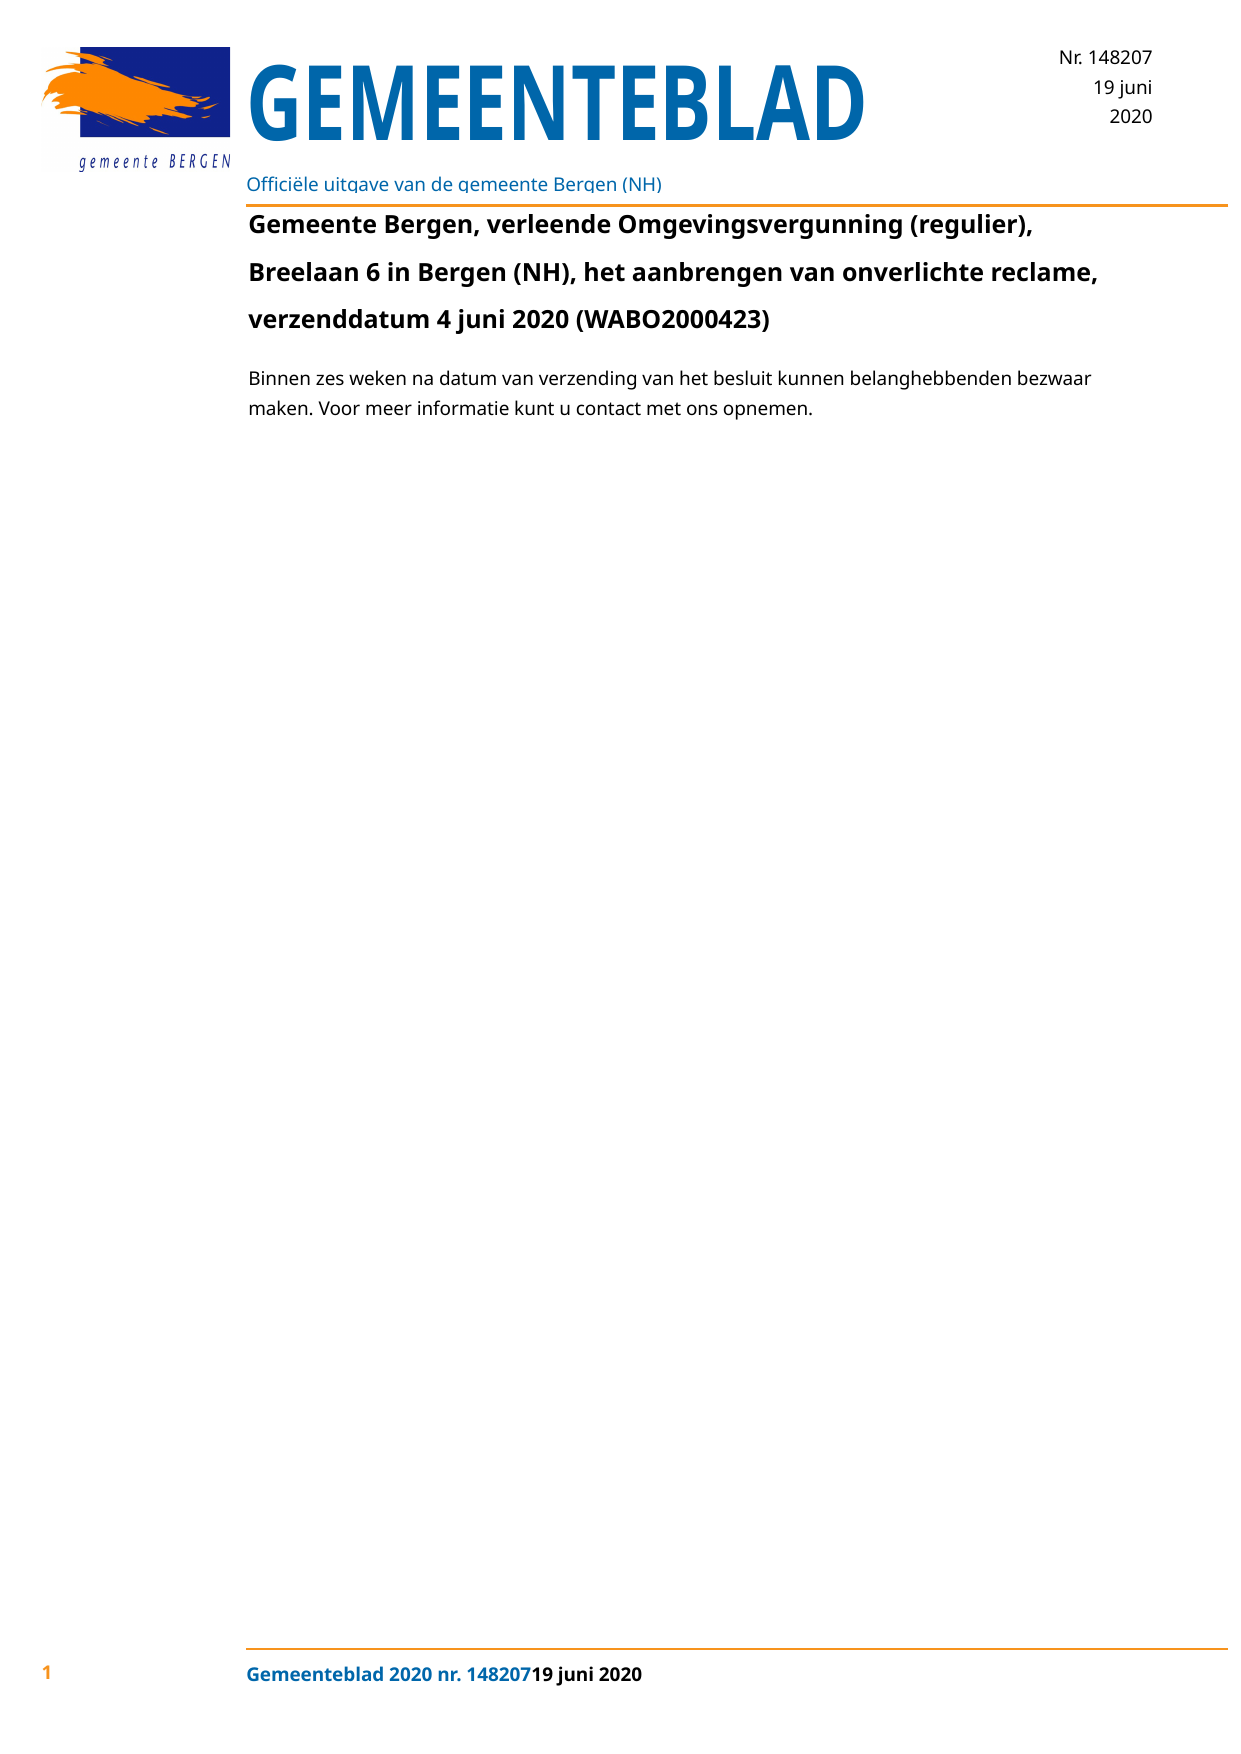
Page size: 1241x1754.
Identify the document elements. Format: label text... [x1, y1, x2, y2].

picture [41, 47, 231, 172]
text Gemeente Bergen, verleende Omgevingsvergunning (regulier), Breelaan 6 in Bergen (NH), het aanbrengen van onverlichte reclame, verzenddatum 4 juni 2020 (WABO2000423) [248, 207, 1152, 336]
text Binnen zes weken na datum van verzending van het besluit kunnen belanghebbenden bezwaar maken. Voor meer informatie kunt u contact met ons opnemen. [248, 366, 1152, 421]
